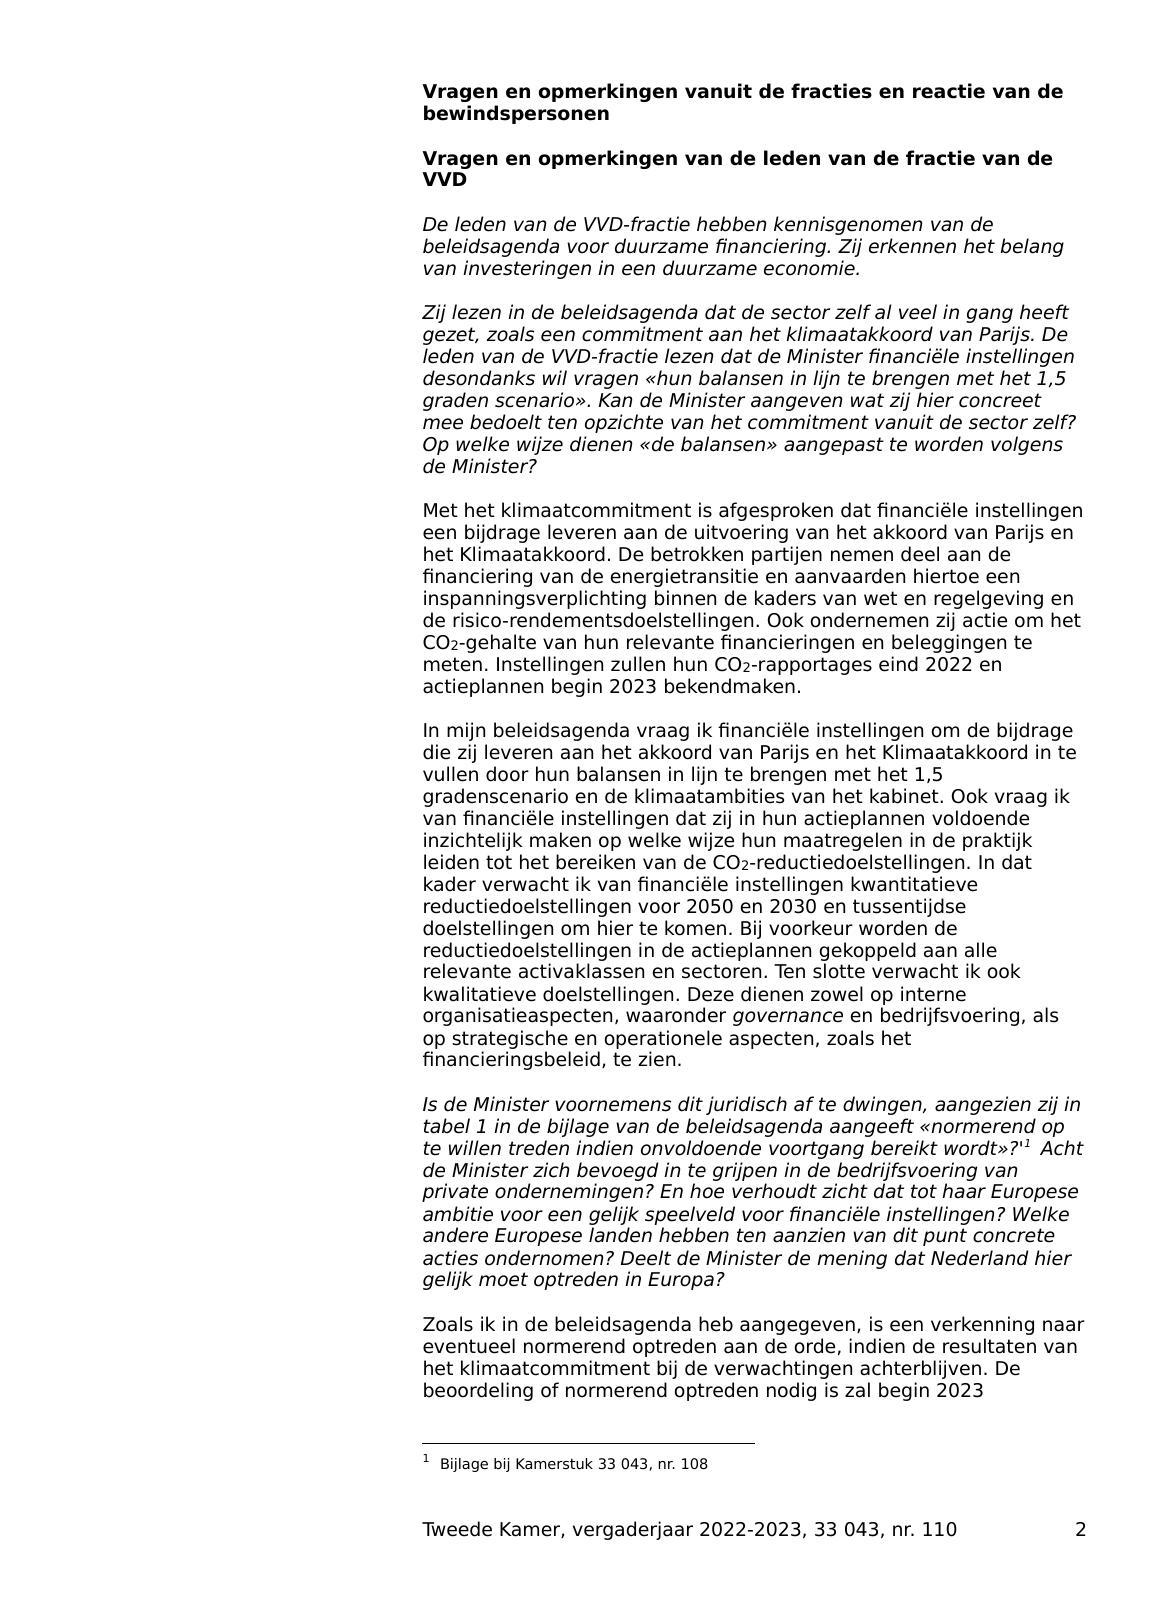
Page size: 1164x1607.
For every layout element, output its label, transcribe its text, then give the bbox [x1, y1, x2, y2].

text Met het klimaatcommitment is afgesproken dat financiële instellingen een bijdrage leveren aan de uitvoering van het akkoord van Parijs en het Klimaatakkoord. De betrokken partijen nemen deel aan de financiering van de energietransitie en aanvaarden hiertoe een inspanningsverplichting binnen de kaders van wet en regelgeving en de risico-rendementsdoelstellingen. Ook ondernemen zij actie om het CO2-gehalte van hun relevante financieringen en beleggingen te meten. Instellingen zullen hun CO2-rapportages eind 2022 en actieplannen begin 2023 bekendmaken. [422, 500, 1087, 697]
text De leden van de VVD-fractie hebben kennisgenomen van de beleidsagenda voor duurzame financiering. Zij erkennen het belang van investeringen in een duurzame economie. [422, 213, 1087, 279]
text Bijlage bij Kamerstuk 33 043, nr. 108 [422, 1452, 1087, 1474]
text In mijn beleidsagenda vraag ik financiële instellingen om de bijdrage die zij leveren aan het akkoord van Parijs en het Klimaatakkoord in te vullen door hun balansen in lijn te brengen met het 1,5 gradenscenario en de klimaatambities van het kabinet. Ook vraag ik van financiële instellingen dat zij in hun actieplannen voldoende inzichtelijk maken op welke wijze hun maatregelen in de praktijk leiden tot het bereiken van de CO2-reductiedoelstellingen. In dat kader verwacht ik van financiële instellingen kwantitatieve reductiedoelstellingen voor 2050 en 2030 en tussentijdse doelstellingen om hier te komen. Bij voorkeur worden de reductiedoelstellingen in de actieplannen gekoppeld aan alle relevante activaklassen en sectoren. Ten slotte verwacht ik ook kwalitatieve doelstellingen. Deze dienen zowel op interne organisatieaspecten, waaronder governance en bedrijfsvoering, als op strategische en operationele aspecten, zoals het financieringsbeleid, te zien. [422, 720, 1087, 1071]
subtitle Vragen en opmerkingen vanuit de fracties en reactie van de bewindspersonen [422, 81, 1087, 125]
text Is de Minister voornemens dit juridisch af te dwingen, aangezien zij in tabel 1 in de bijlage van de beleidsagenda aangeeft «normerend op te willen treden indien onvoldoende voortgang bereikt wordt»?' Acht de Minister zich bevoegd in te grijpen in de bedrijfsvoering van private ondernemingen? En hoe verhoudt zicht dat tot haar Europese ambitie voor een gelijk speelveld voor financiële instellingen? Welke andere Europese landen hebben ten aanzien van dit punt concrete acties ondernomen? Deelt de Minister de mening dat Nederland hier gelijk moet optreden in Europa? [422, 1093, 1087, 1291]
subtitle Vragen en opmerkingen van de leden van de fractie van de VVD [422, 147, 1087, 191]
text Zij lezen in de beleidsagenda dat de sector zelf al veel in gang heeft gezet, zoals een commitment aan het klimaatakkoord van Parijs. De leden van de VVD-fractie lezen dat de Minister financiële instellingen desondanks wil vragen «hun balansen in lijn te brengen met het 1,5 graden scenario». Kan de Minister aangeven wat zij hier concreet mee bedoelt ten opzichte van het commitment vanuit de sector zelf? Op welke wijze dienen «de balansen» aangepast te worden volgens de Minister? [422, 302, 1087, 477]
text Zoals ik in de beleidsagenda heb aangegeven, is een verkenning naar eventueel normerend optreden aan de orde, indien de resultaten van het klimaatcommitment bij de verwachtingen achterblijven. De beoordeling of normerend optreden nodig is zal begin 2023 [422, 1313, 1087, 1401]
